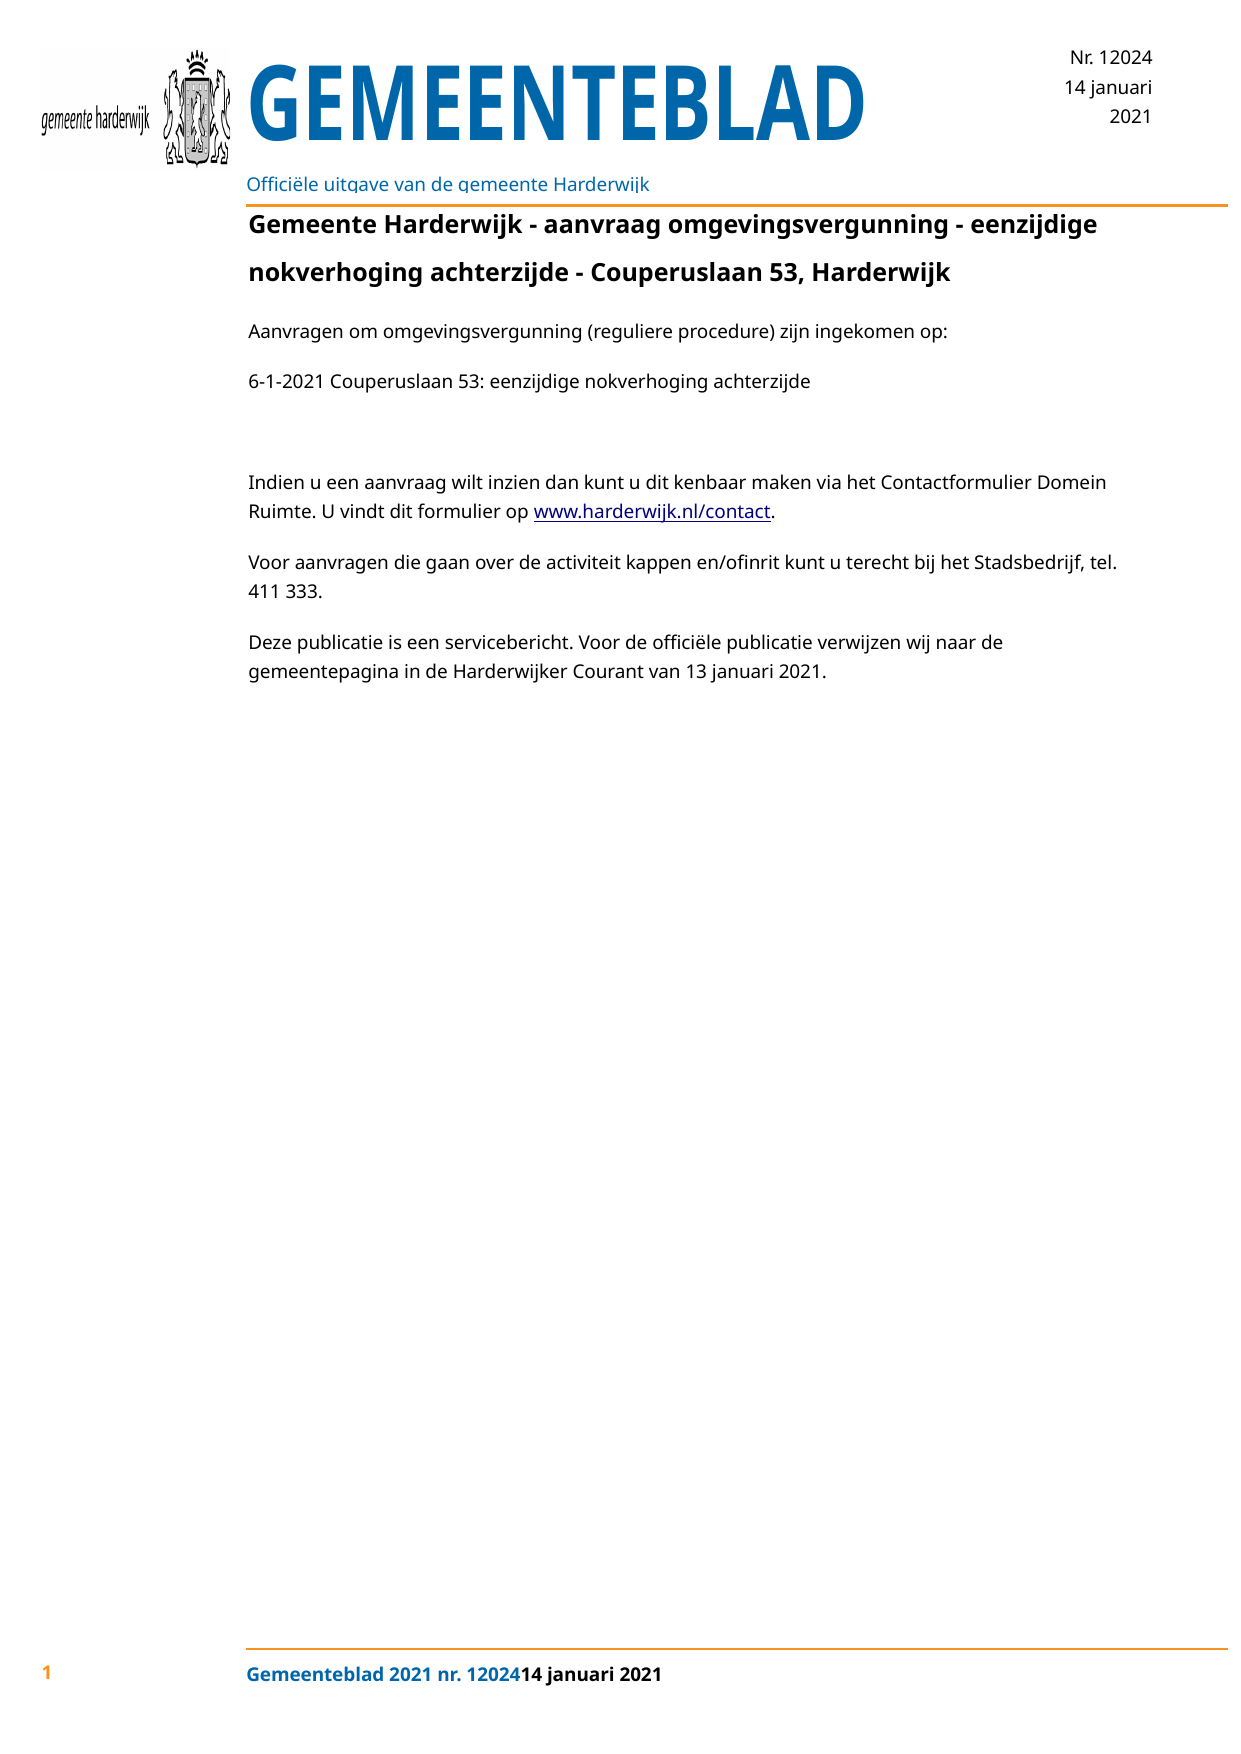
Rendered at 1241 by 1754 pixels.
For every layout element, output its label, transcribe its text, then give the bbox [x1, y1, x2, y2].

text Indien u een aanvraag wilt inzien dan kunt u dit kenbaar maken via het Contactformulier Domein Ruimte. U vindt dit formulier op www.harderwijk.nl/contact. [248, 469, 1152, 524]
text Gemeente Harderwijk - aanvraag omgevingsvergunning - eenzijdige nokverhoging achterzijde - Couperuslaan 53, Harderwijk [248, 207, 1152, 288]
text Voor aanvragen die gaan over de activiteit kappen en/ofinrit kunt u terecht bij het Stadsbedrijf, tel. 411 333. [248, 549, 1152, 604]
text Deze publicatie is een servicebericht. Voor de officiële publicatie verwijzen wij naar de gemeentepagina in de Harderwijker Courant van 13 januari 2021. [248, 629, 1152, 684]
text Aanvragen om omgevingsvergunning (reguliere procedure) zijn ingekomen op: [248, 318, 1152, 344]
text 6-1-2021 Couperuslaan 53: eenzijdige nokverhoging achterzijde [248, 368, 1152, 394]
picture [41, 47, 231, 172]
